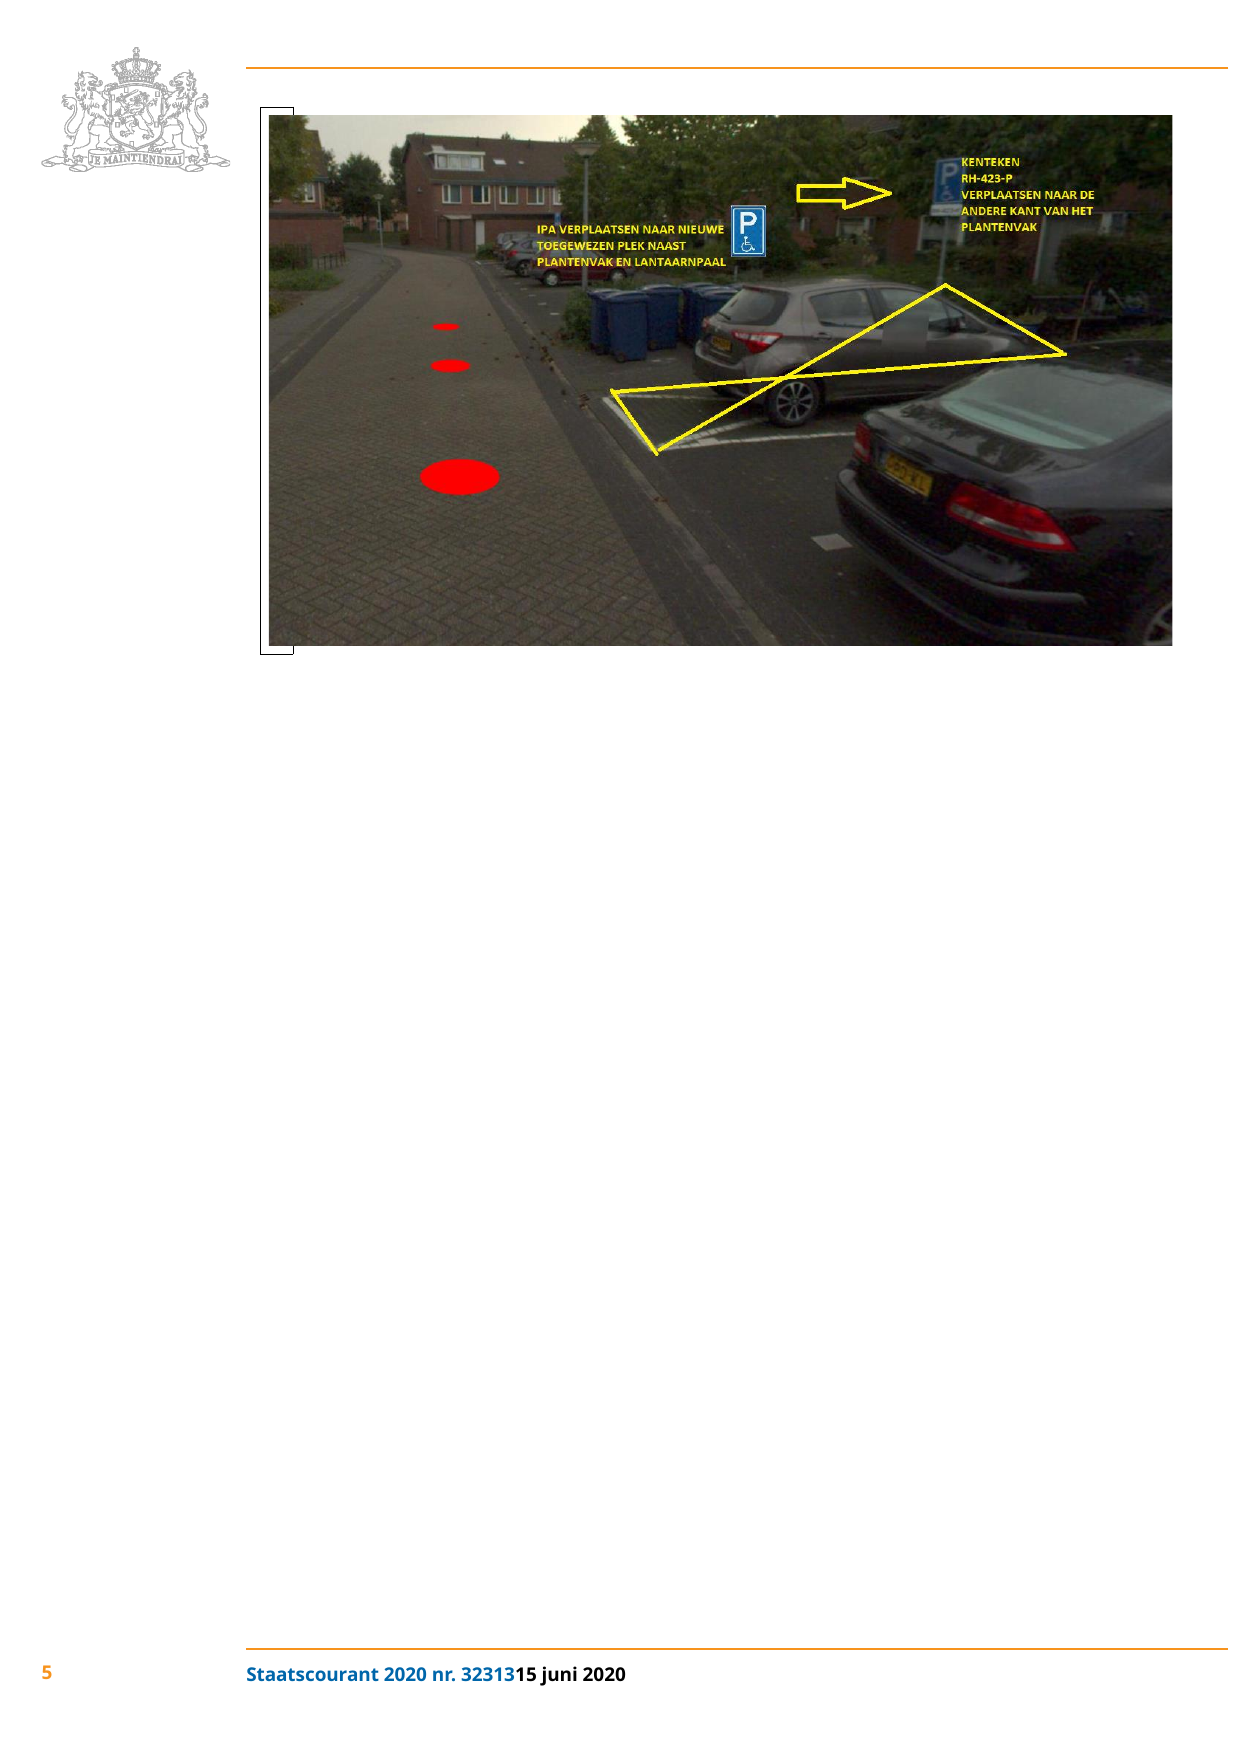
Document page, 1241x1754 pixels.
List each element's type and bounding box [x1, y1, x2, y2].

picture [41, 47, 231, 172]
picture [268, 115, 1173, 646]
